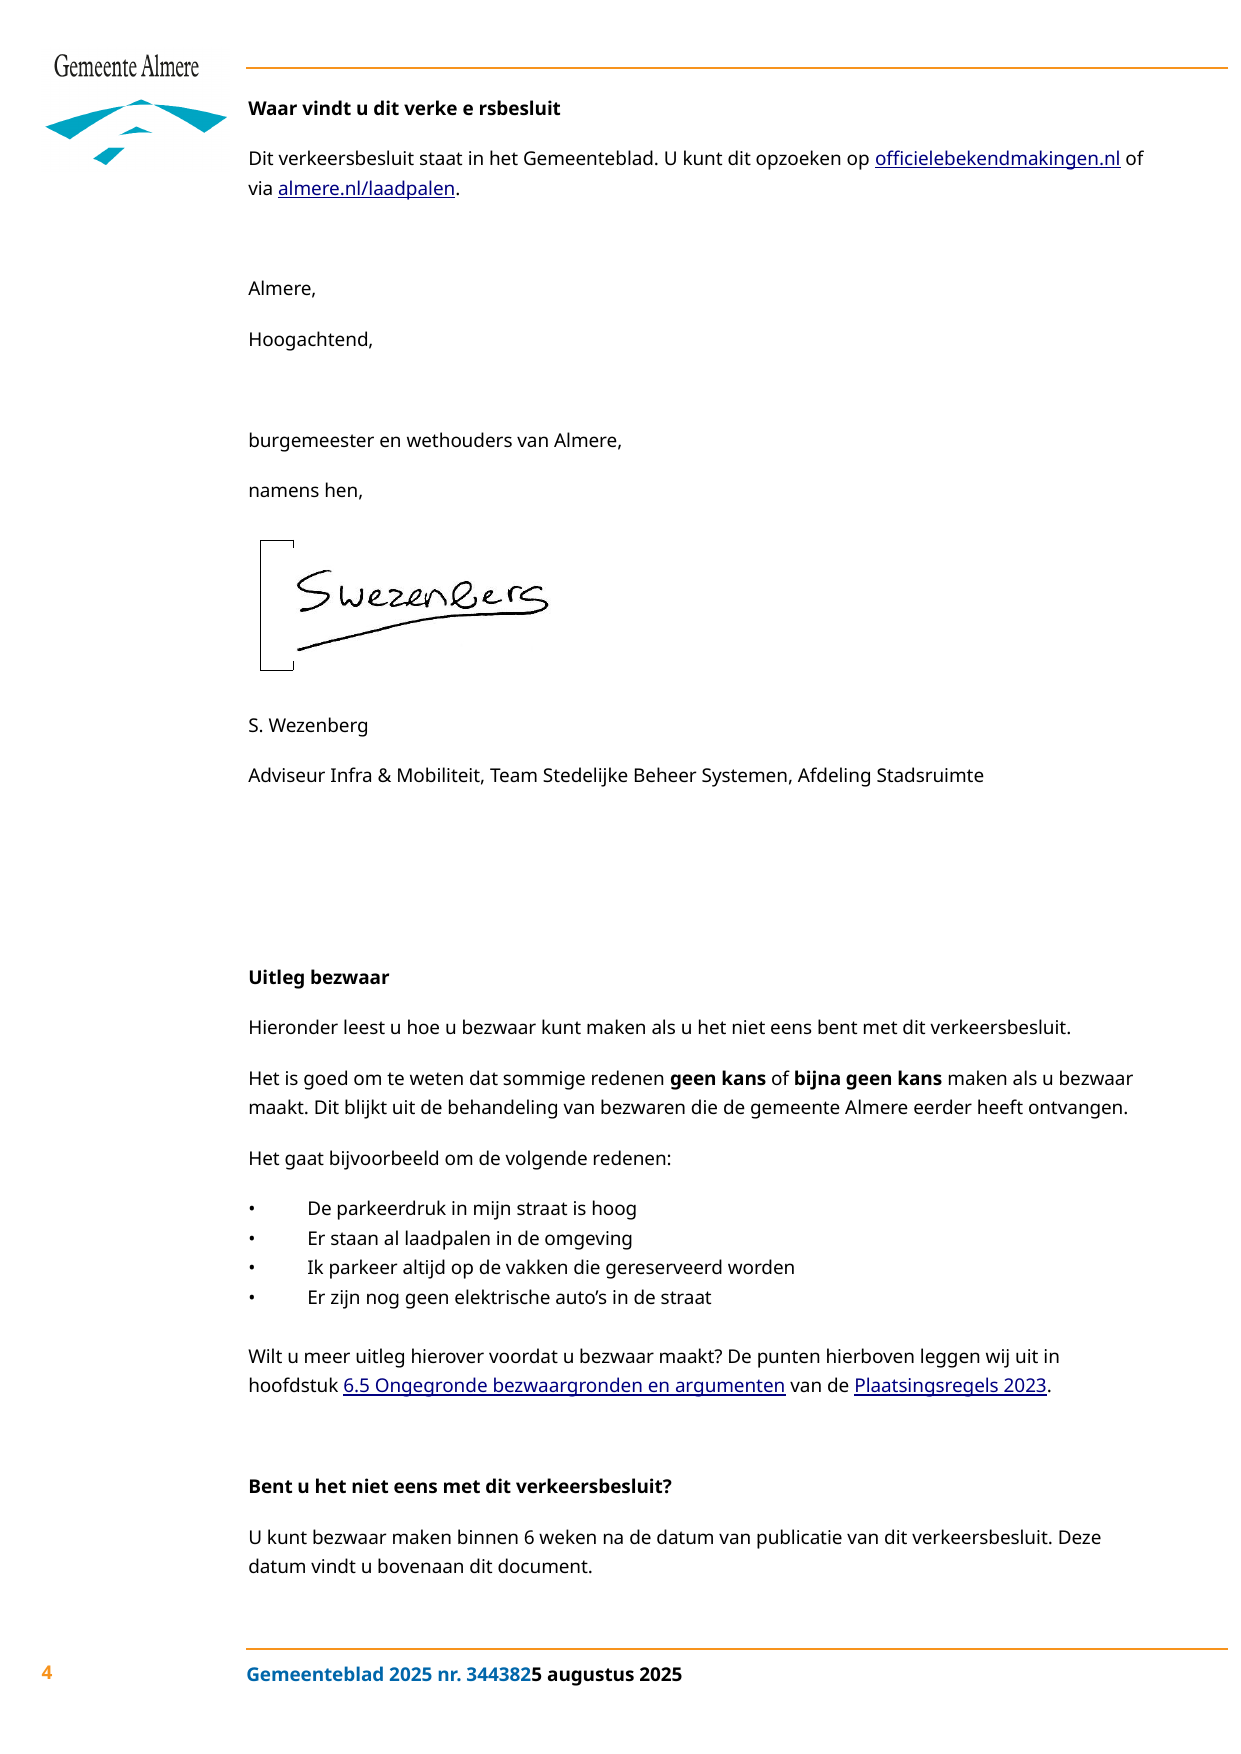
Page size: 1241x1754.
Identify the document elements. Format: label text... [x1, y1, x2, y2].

list Er staan al laadpalen in de omgeving [248, 1225, 1152, 1251]
text namens hen, [248, 477, 1152, 503]
text S. Wezenberg [248, 712, 1152, 738]
text Waar vindt u dit verke e rsbesluit [248, 95, 1152, 121]
text Het is goed om te weten dat sommige redenen geen kans of bijna geen kans maken als u bezwaar maakt. Dit blijkt uit de behandeling van bezwaren die de gemeente Almere eerder heeft ontvangen. [248, 1065, 1152, 1120]
list Er zijn nog geen elektrische auto’s in de straat [248, 1284, 1152, 1310]
text Bent u het niet eens met dit verkeersbesluit? [248, 1473, 1152, 1499]
text Uitleg bezwaar [248, 964, 1152, 990]
text Wilt u meer uitleg hierover voordat u bezwaar maakt? De punten hierboven leggen wij uit in hoofdstuk 6.5 Ongegronde bezwaargronden en argumenten van de Plaatsingsregels 2023. [248, 1343, 1152, 1398]
text burgemeester en wethouders van Almere, [248, 427, 1152, 453]
picture [41, 47, 231, 172]
text Almere, [248, 276, 1152, 301]
text Hoogachtend, [248, 326, 1152, 352]
text Het gaat bijvoorbeeld om de volgende redenen: [248, 1145, 1152, 1171]
text U kunt bezwaar maken binnen 6 weken na de datum van publicatie van dit verkeersbesluit. Deze datum vindt u bovenaan dit document. [248, 1524, 1152, 1579]
text Adviseur Infra & Mobiliteit, Team Stedelijke Beheer Systemen, Afdeling Stadsruimte [248, 762, 1152, 788]
text Dit verkeersbesluit staat in het Gemeenteblad. U kunt dit opzoeken op officielebekendmakingen.nl of via almere.nl/laadpalen. [248, 145, 1152, 201]
picture [268, 548, 576, 661]
list Ik parkeer altijd op de vakken die gereserveerd worden [248, 1254, 1152, 1280]
list De parkeerdruk in mijn straat is hoog [248, 1195, 1152, 1221]
text Hieronder leest u hoe u bezwaar kunt maken als u het niet eens bent met dit verkeersbesluit. [248, 1014, 1152, 1040]
